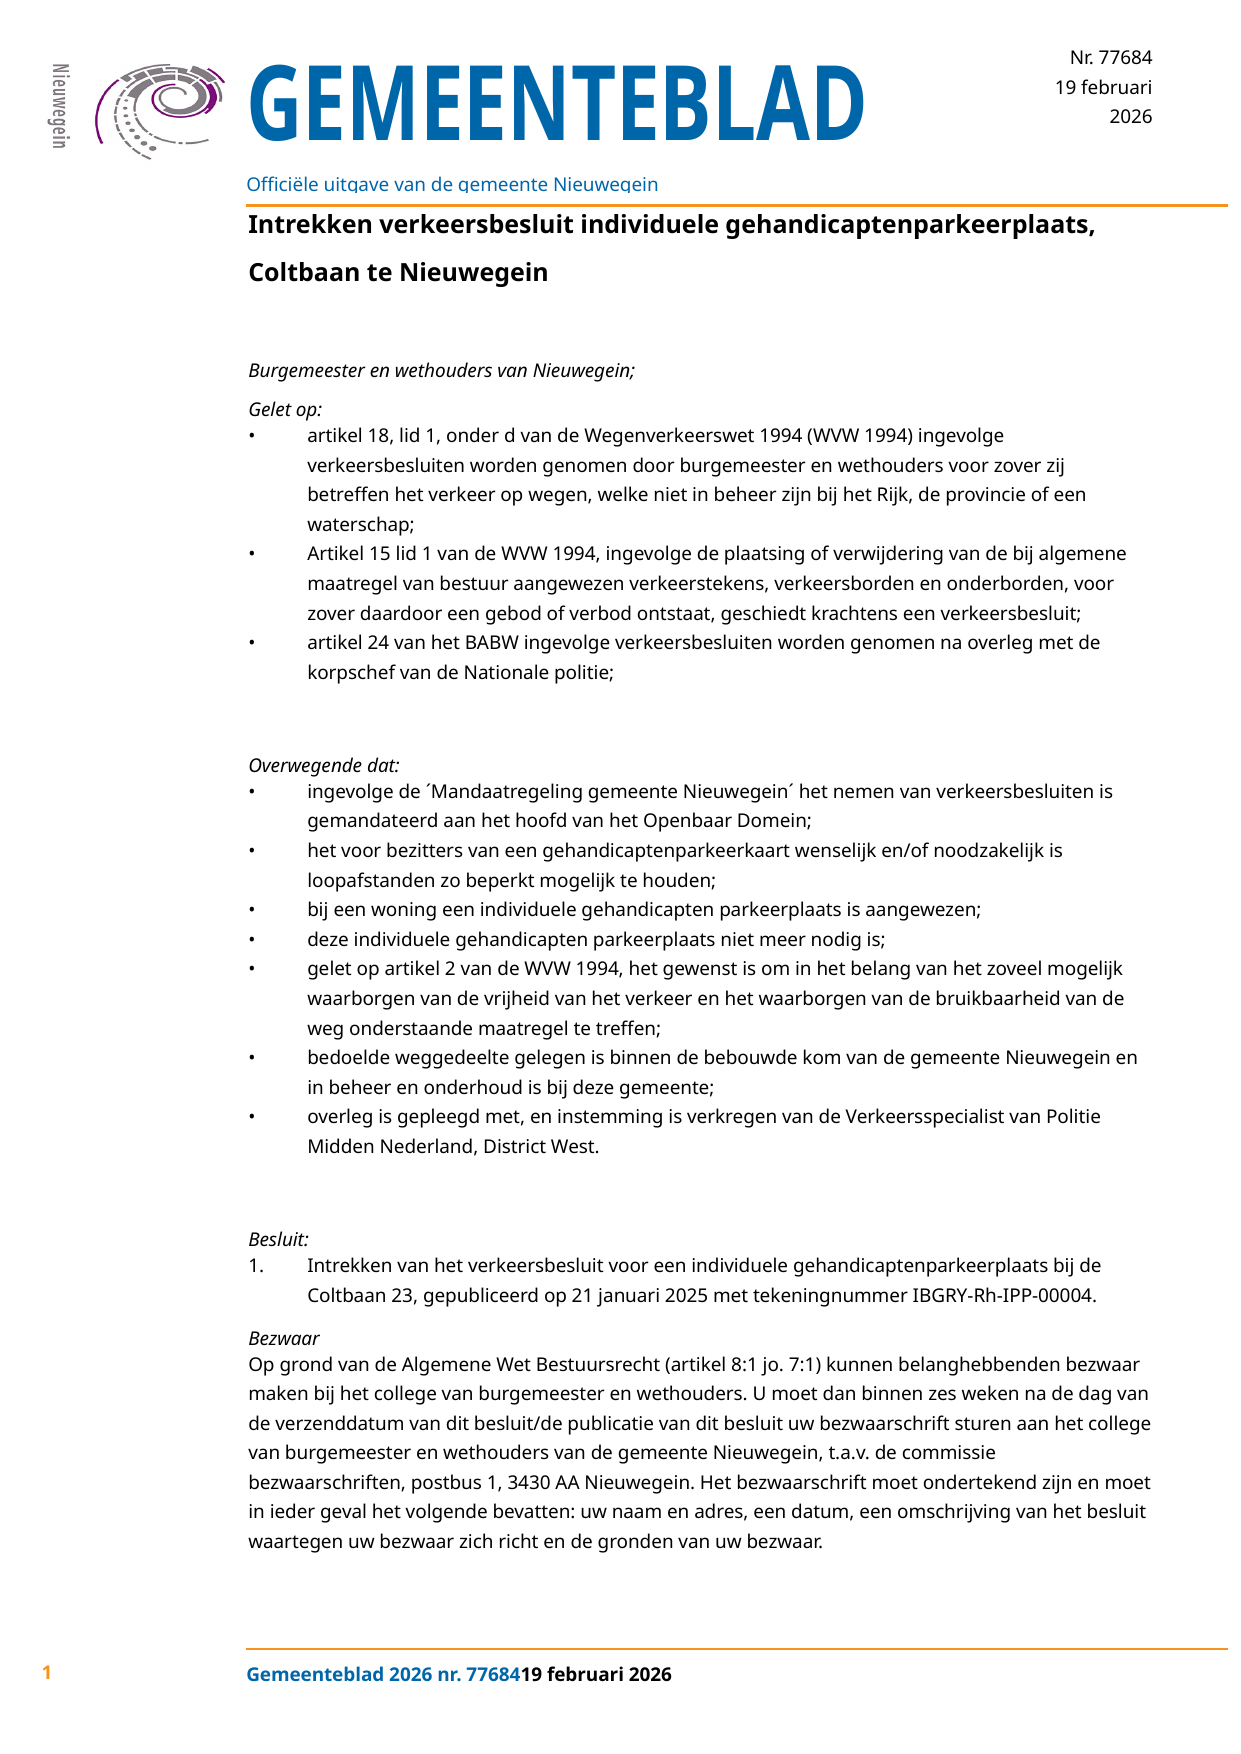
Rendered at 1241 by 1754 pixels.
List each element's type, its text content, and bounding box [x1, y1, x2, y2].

text Overwegende dat: [248, 752, 1152, 778]
list gelet op artikel 2 van de WVW 1994, het gewenst is om in het belang van het zoveel mogelijk waarborgen van de vrijheid van het verkeer en het waarborgen van de bruikbaarheid van de weg onderstaande maatregel te treffen; [248, 956, 1152, 1041]
list ingevolge de ´Mandaatregeling gemeente Nieuwegein´ het nemen van verkeersbesluiten is gemandateerd aan het hoofd van het Openbaar Domein; [248, 778, 1152, 833]
text Gelet op: [248, 396, 1152, 422]
text Op grond van de Algemene Wet Bestuursrecht (artikel 8:1 jo. 7:1) kunnen belanghebbenden bezwaar maken bij het college van burgemeester en wethouders. U moet dan binnen zes weken na de dag van de verzenddatum van dit besluit/de publicatie van dit besluit uw bezwaarschrift sturen aan het college van burgemeester en wethouders van de gemeente Nieuwegein, t.a.v. de commissie bezwaarschriften, postbus 1, 3430 AA Nieuwegein. Het bezwaarschrift moet ondertekend zijn en moet in ieder geval het volgende bevatten: uw naam en adres, een datum, een omschrijving van het besluit waartegen uw bezwaar zich richt en de gronden van uw bezwaar. [248, 1351, 1152, 1554]
list overleg is gepleegd met, en instemming is verkregen van de Verkeersspecialist van Politie Midden Nederland, District West. [248, 1103, 1152, 1159]
list Artikel 15 lid 1 van de WVW 1994, ingevolge de plaatsing of verwijdering van de bij algemene maatregel van bestuur aangewezen verkeerstekens, verkeersborden en onderborden, voor zover daardoor een gebod of verbod ontstaat, geschiedt krachtens een verkeersbesluit; [248, 541, 1152, 625]
picture [41, 47, 231, 172]
list artikel 18, lid 1, onder d van de Wegenverkeerswet 1994 (WVW 1994) ingevolge verkeersbesluiten worden genomen door burgemeester en wethouders voor zover zij betreffen het verkeer op wegen, welke niet in beheer zijn bij het Rijk, de provincie of een waterschap; [248, 422, 1152, 537]
text Burgemeester en wethouders van Nieuwegein; [248, 357, 1152, 383]
text Besluit: [248, 1227, 1152, 1252]
list het voor bezitters van een gehandicaptenparkeerkaart wenselijk en/of noodzakelijk is loopafstanden zo beperkt mogelijk te houden; [248, 837, 1152, 893]
text Intrekken verkeersbesluit individuele gehandicaptenparkeerplaats, Coltbaan te Nieuwegein [248, 207, 1152, 288]
text Bezwaar [248, 1325, 1152, 1351]
list bedoelde weggedeelte gelegen is binnen de bebouwde kom van de gemeente Nieuwegein en in beheer en onderhoud is bij deze gemeente; [248, 1044, 1152, 1100]
list Intrekken van het verkeersbesluit voor een individuele gehandicaptenparkeerplaats bij de Coltbaan 23, gepubliceerd op 21 januari 2025 met tekeningnummer IBGRY-Rh-IPP-00004. [248, 1252, 1152, 1308]
list artikel 24 van het BABW ingevolge verkeersbesluiten worden genomen na overleg met de korpschef van de Nationale politie; [248, 629, 1152, 684]
list bij een woning een individuele gehandicapten parkeerplaats is aangewezen; [248, 896, 1152, 922]
list deze individuele gehandicapten parkeerplaats niet meer nodig is; [248, 926, 1152, 952]
